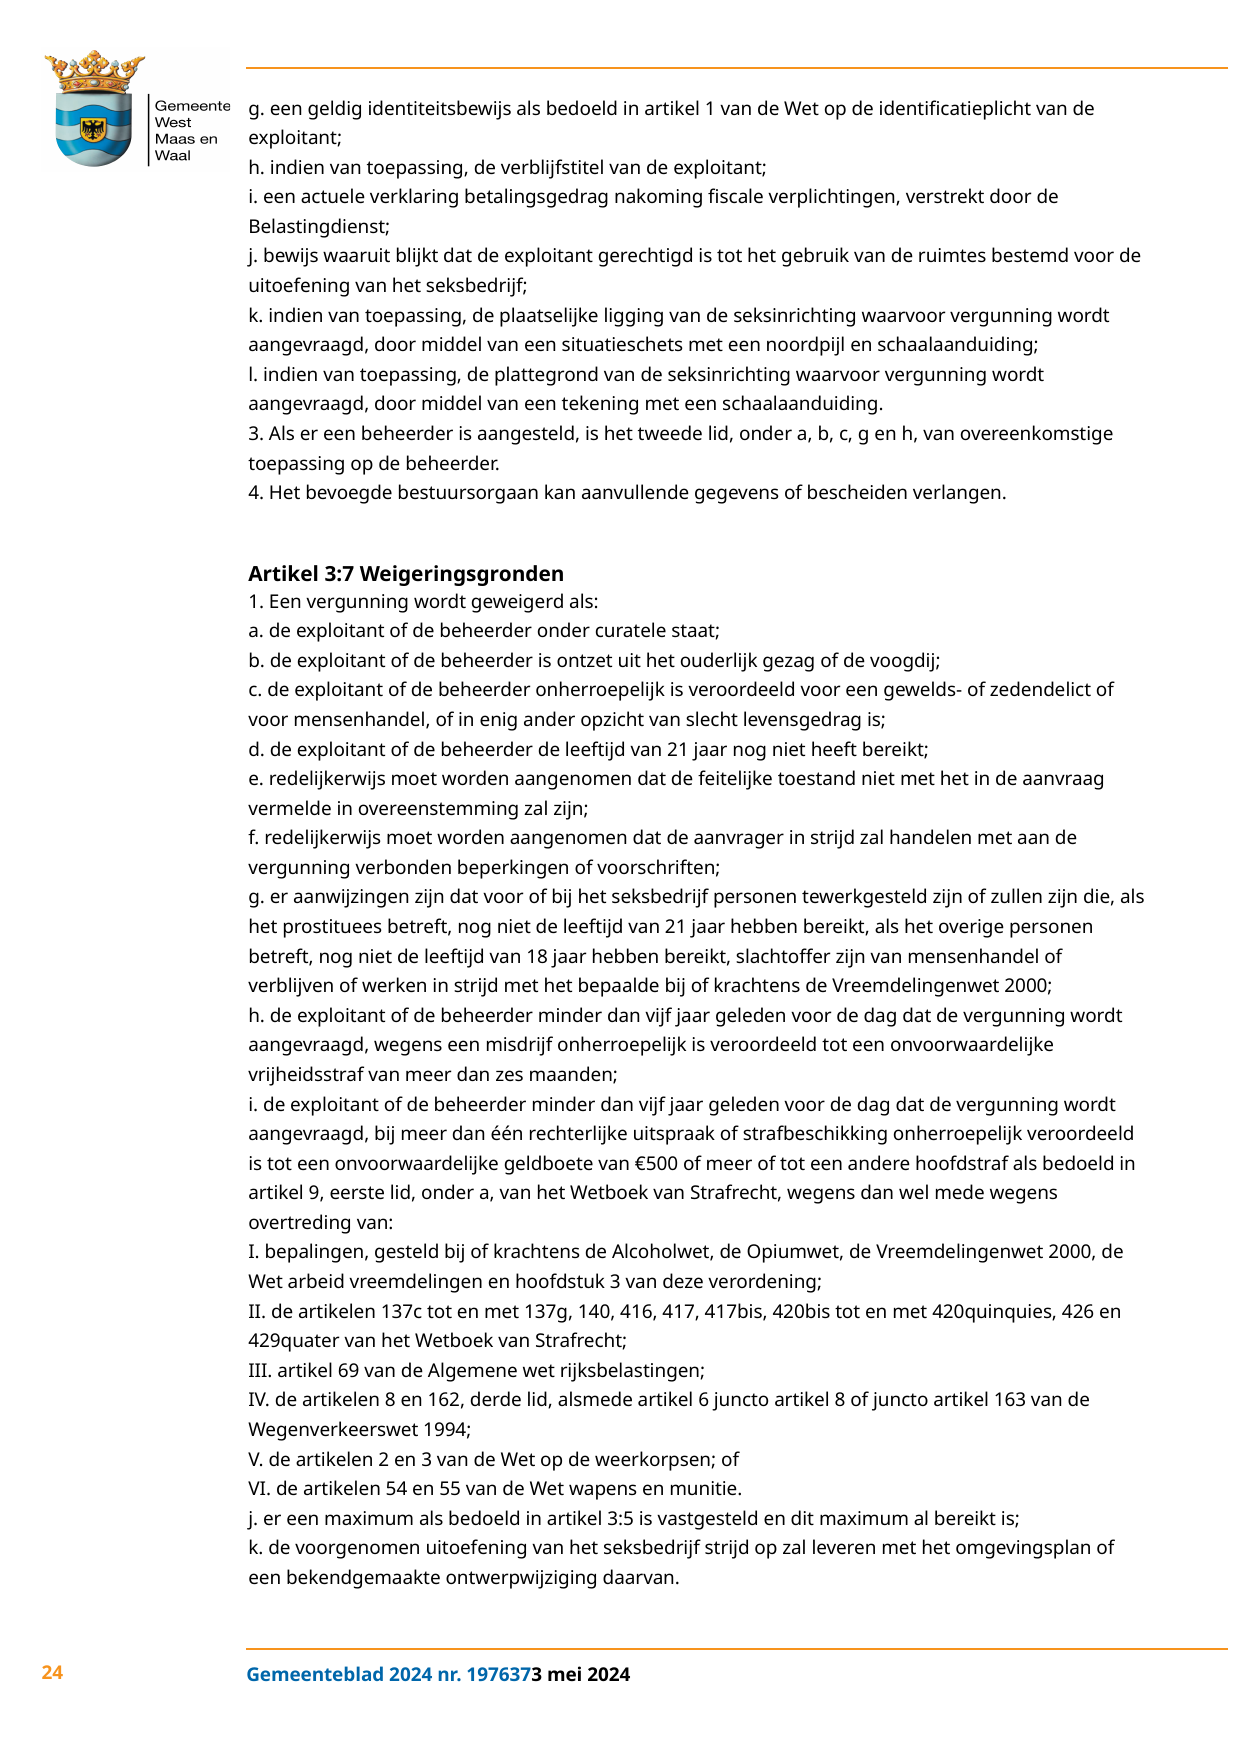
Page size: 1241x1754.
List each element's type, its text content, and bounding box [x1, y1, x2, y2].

text III. artikel 69 van de Algemene wet rijksbelastingen; [248, 1357, 1152, 1383]
text k. de voorgenomen uitoefening van het seksbedrijf strijd op zal leveren met het omgevingsplan of een bekendgemaakte ontwerpwijziging daarvan. [248, 1534, 1152, 1590]
text 1. Een vergunning wordt geweigerd als: [248, 588, 1152, 613]
text 3. Als er een beheerder is aangesteld, is het tweede lid, onder a, b, c, g en h, van overeenkomstige toepassing op de beheerder. [248, 420, 1152, 476]
text Artikel 3:7 Weigeringsgronden [248, 559, 1152, 588]
text a. de exploitant of de beheerder onder curatele staat; [248, 617, 1152, 643]
text i. een actuele verklaring betalingsgedrag nakoming fiscale verplichtingen, verstrekt door de Belastingdienst; [248, 183, 1152, 239]
text g. er aanwijzingen zijn dat voor of bij het seksbedrijf personen tewerkgesteld zijn of zullen zijn die, als het prostituees betreft, nog niet de leeftijd van 21 jaar hebben bereikt, als het overige personen betreft, nog niet de leeftijd van 18 jaar hebben bereikt, slachtoffer zijn van mensenhandel of verblijven of werken in strijd met het bepaalde bij of krachtens de Vreemdelingenwet 2000; [248, 884, 1152, 998]
text g. een geldig identiteitsbewijs als bedoeld in artikel 1 van de Wet op de identificatieplicht van de exploitant; [248, 95, 1152, 150]
picture [41, 47, 231, 172]
text d. de exploitant of de beheerder de leeftijd van 21 jaar nog niet heeft bereikt; [248, 736, 1152, 761]
text IV. de artikelen 8 en 162, derde lid, alsmede artikel 6 juncto artikel 8 of juncto artikel 163 van de Wegenverkeerswet 1994; [248, 1387, 1152, 1442]
text b. de exploitant of de beheerder is ontzet uit het ouderlijk gezag of de voogdij; [248, 647, 1152, 673]
text j. bewijs waaruit blijkt dat de exploitant gerechtigd is tot het gebruik van de ruimtes bestemd voor de uitoefening van het seksbedrijf; [248, 243, 1152, 298]
text c. de exploitant of de beheerder onherroepelijk is veroordeeld voor een gewelds- of zedendelict of voor mensenhandel, of in enig ander opzicht van slecht levensgedrag is; [248, 677, 1152, 732]
text i. de exploitant of de beheerder minder dan vijf jaar geleden voor de dag dat de vergunning wordt aangevraagd, bij meer dan één rechterlijke uitspraak of strafbeschikking onherroepelijk veroordeeld is tot een onvoorwaardelijke geldboete van €500 of meer of tot een andere hoofdstraf als bedoeld in artikel 9, eerste lid, onder a, van het Wetboek van Strafrecht, wegens dan wel mede wegens overtreding van: [248, 1091, 1152, 1235]
text I. bepalingen, gesteld bij of krachtens de Alcoholwet, de Opiumwet, de Vreemdelingenwet 2000, de Wet arbeid vreemdelingen en hoofdstuk 3 van deze verordening; [248, 1239, 1152, 1294]
text h. indien van toepassing, de verblijfstitel van de exploitant; [248, 154, 1152, 180]
text V. de artikelen 2 en 3 van de Wet op de weerkorpsen; of [248, 1446, 1152, 1471]
text j. er een maximum als bedoeld in artikel 3:5 is vastgesteld en dit maximum al bereikt is; [248, 1505, 1152, 1531]
text f. redelijkerwijs moet worden aangenomen dat de aanvrager in strijd zal handelen met aan de vergunning verbonden beperkingen of voorschriften; [248, 824, 1152, 880]
text l. indien van toepassing, de plattegrond van de seksinrichting waarvoor vergunning wordt aangevraagd, door middel van een tekening met een schaalaanduiding. [248, 361, 1152, 416]
text k. indien van toepassing, de plaatselijke ligging van de seksinrichting waarvoor vergunning wordt aangevraagd, door middel van een situatieschets met een noordpijl en schaalaanduiding; [248, 302, 1152, 357]
text VI. de artikelen 54 en 55 van de Wet wapens en munitie. [248, 1475, 1152, 1501]
text 4. Het bevoegde bestuursorgaan kan aanvullende gegevens of bescheiden verlangen. [248, 479, 1152, 505]
text II. de artikelen 137c tot en met 137g, 140, 416, 417, 417bis, 420bis tot en met 420quinquies, 426 en 429quater van het Wetboek van Strafrecht; [248, 1298, 1152, 1353]
text h. de exploitant of de beheerder minder dan vijf jaar geleden voor de dag dat de vergunning wordt aangevraagd, wegens een misdrijf onherroepelijk is veroordeeld tot een onvoorwaardelijke vrijheidsstraf van meer dan zes maanden; [248, 1002, 1152, 1087]
text e. redelijkerwijs moet worden aangenomen dat de feitelijke toestand niet met het in de aanvraag vermelde in overeenstemming zal zijn; [248, 765, 1152, 821]
